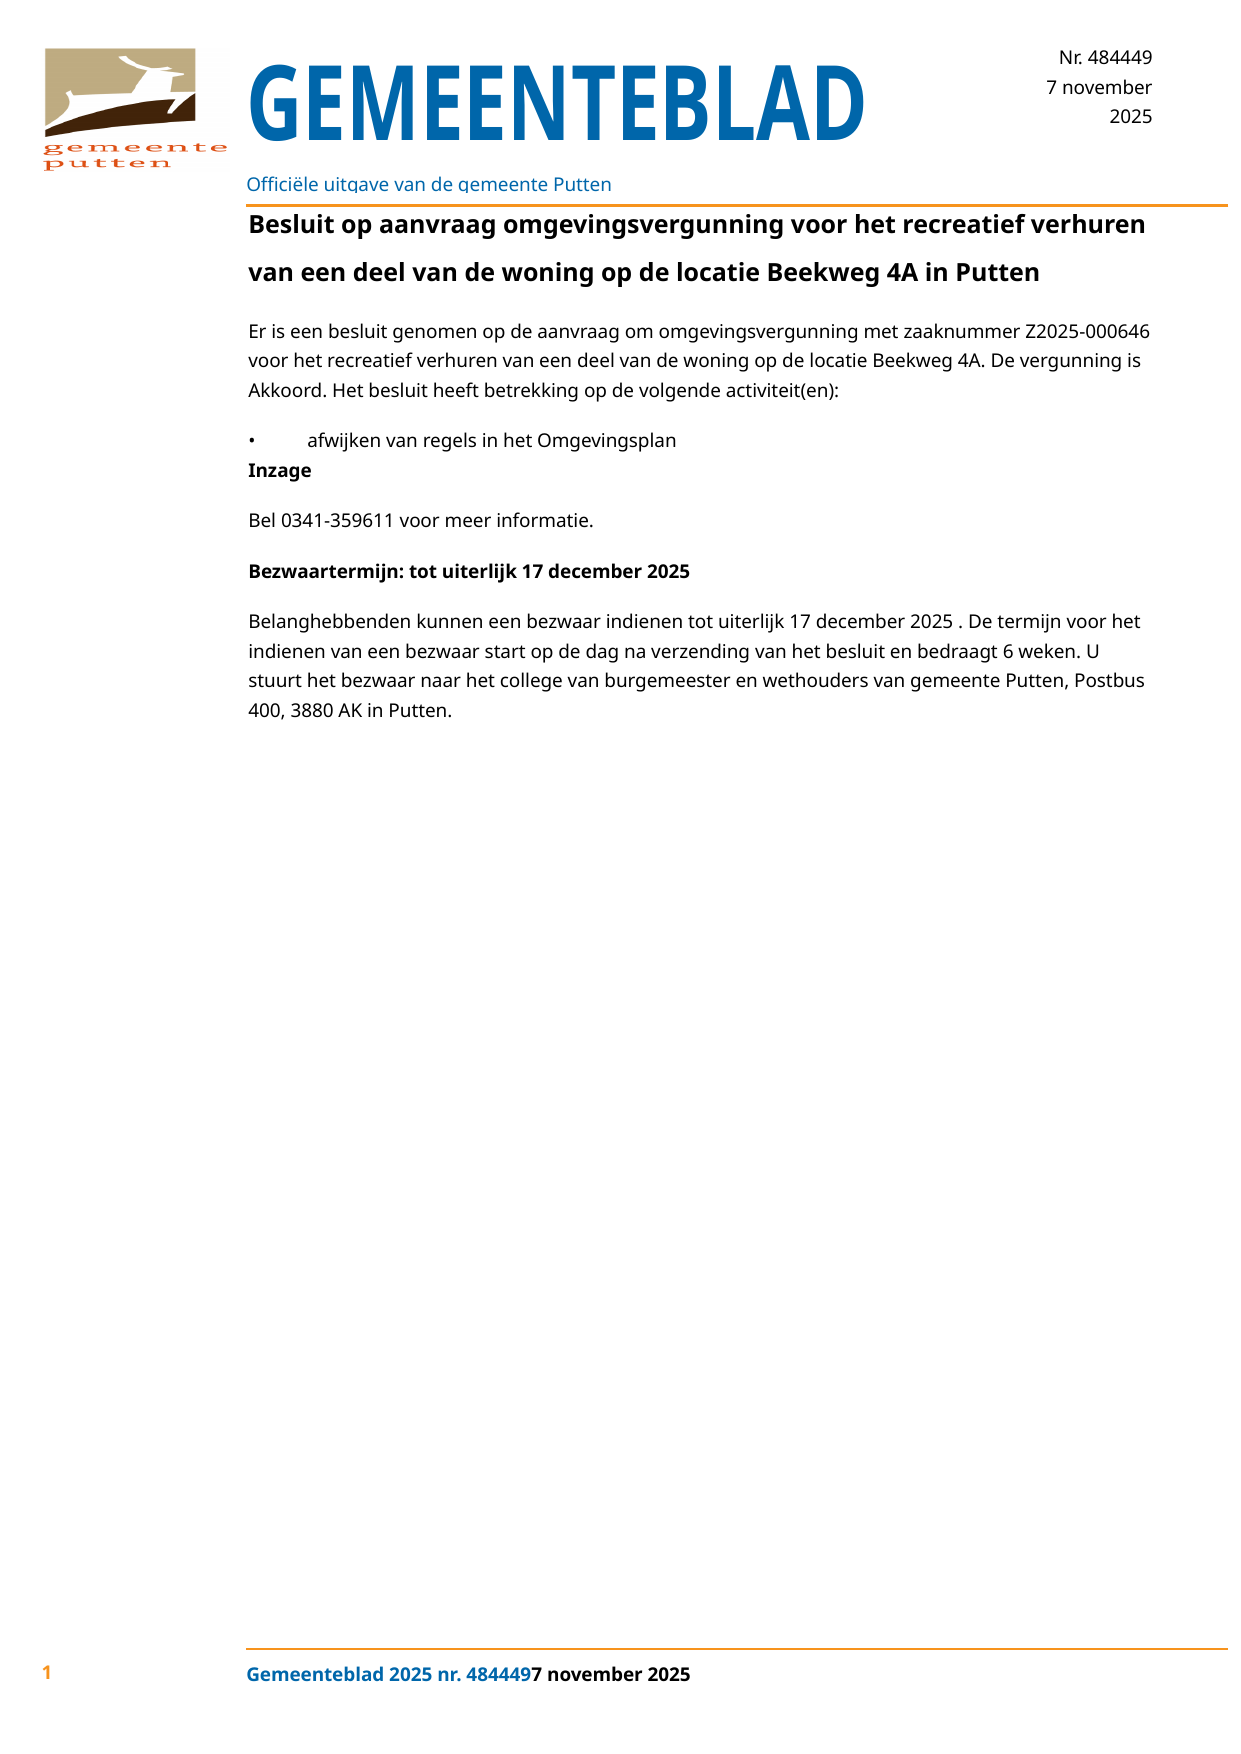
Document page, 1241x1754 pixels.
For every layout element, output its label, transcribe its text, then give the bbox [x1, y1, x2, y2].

text Er is een besluit genomen op de aanvraag om omgevingsvergunning met zaaknummer Z2025-000646 voor het recreatief verhuren van een deel van de woning op de locatie Beekweg 4A. De vergunning is Akkoord. Het besluit heeft betrekking op de volgende activiteit(en): [248, 318, 1152, 403]
list afwijken van regels in het Omgevingsplan [248, 427, 1152, 453]
text Bel 0341-359611 voor meer informatie. [248, 507, 1152, 533]
text Inzage [248, 457, 1152, 483]
picture [41, 47, 231, 172]
text Bezwaartermijn: tot uiterlijk 17 december 2025 [248, 558, 1152, 584]
text Belanghebbenden kunnen een bezwaar indienen tot uiterlijk 17 december 2025 . De termijn voor het indienen van een bezwaar start op de dag na verzending van het besluit en bedraagt 6 weken. U stuurt het bezwaar naar het college van burgemeester en wethouders van gemeente Putten, Postbus 400, 3880 AK in Putten. [248, 608, 1152, 723]
text Besluit op aanvraag omgevingsvergunning voor het recreatief verhuren van een deel van de woning op de locatie Beekweg 4A in Putten [248, 207, 1152, 288]
